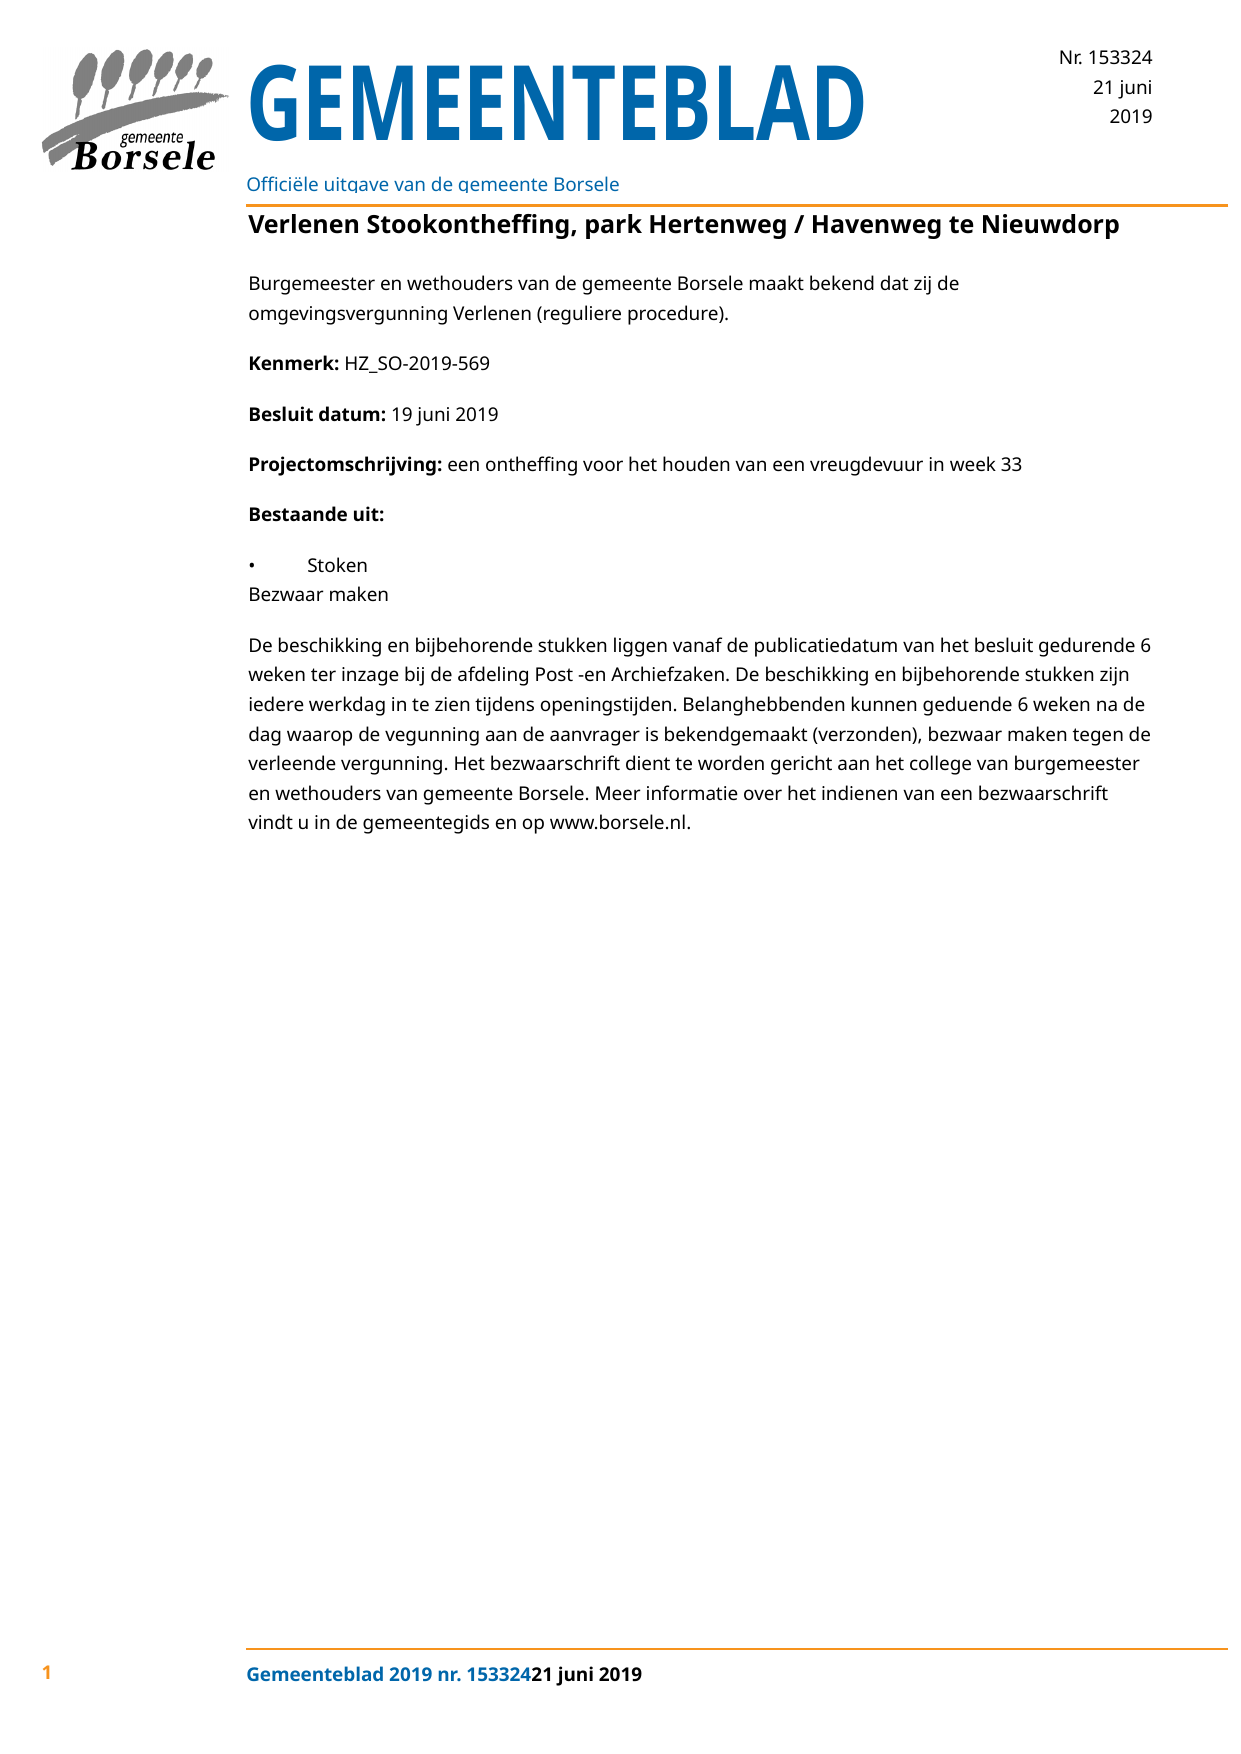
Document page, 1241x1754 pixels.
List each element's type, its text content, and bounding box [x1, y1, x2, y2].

text Bezwaar maken [248, 582, 1152, 607]
text Burgemeester en wethouders van de gemeente Borsele maakt bekend dat zij de omgevingsvergunning Verlenen (reguliere procedure). [248, 270, 1152, 326]
text Projectomschrijving: een ontheffing voor het houden van een vreugdevuur in week 33 [248, 451, 1152, 477]
text Bestaande uit: [248, 502, 1152, 527]
picture [41, 47, 231, 172]
list Stoken [248, 552, 1152, 578]
text Kenmerk: HZ_SO-2019-569 [248, 350, 1152, 376]
text Verlenen Stookontheffing, park Hertenweg / Havenweg te Nieuwdorp [248, 207, 1152, 241]
text Besluit datum: 19 juni 2019 [248, 401, 1152, 426]
text De beschikking en bijbehorende stukken liggen vanaf de publicatiedatum van het besluit gedurende 6 weken ter inzage bij de afdeling Post -en Archiefzaken. De beschikking en bijbehorende stukken zijn iedere werkdag in te zien tijdens openingstijden. Belanghebbenden kunnen geduende 6 weken na de dag waarop de vegunning aan de aanvrager is bekendgemaakt (verzonden), bezwaar maken tegen de verleende vergunning. Het bezwaarschrift dient te worden gericht aan het college van burgemeester en wethouders van gemeente Borsele. Meer informatie over het indienen van een bezwaarschrift vindt u in de gemeentegids en op www.borsele.nl. [248, 632, 1152, 835]
